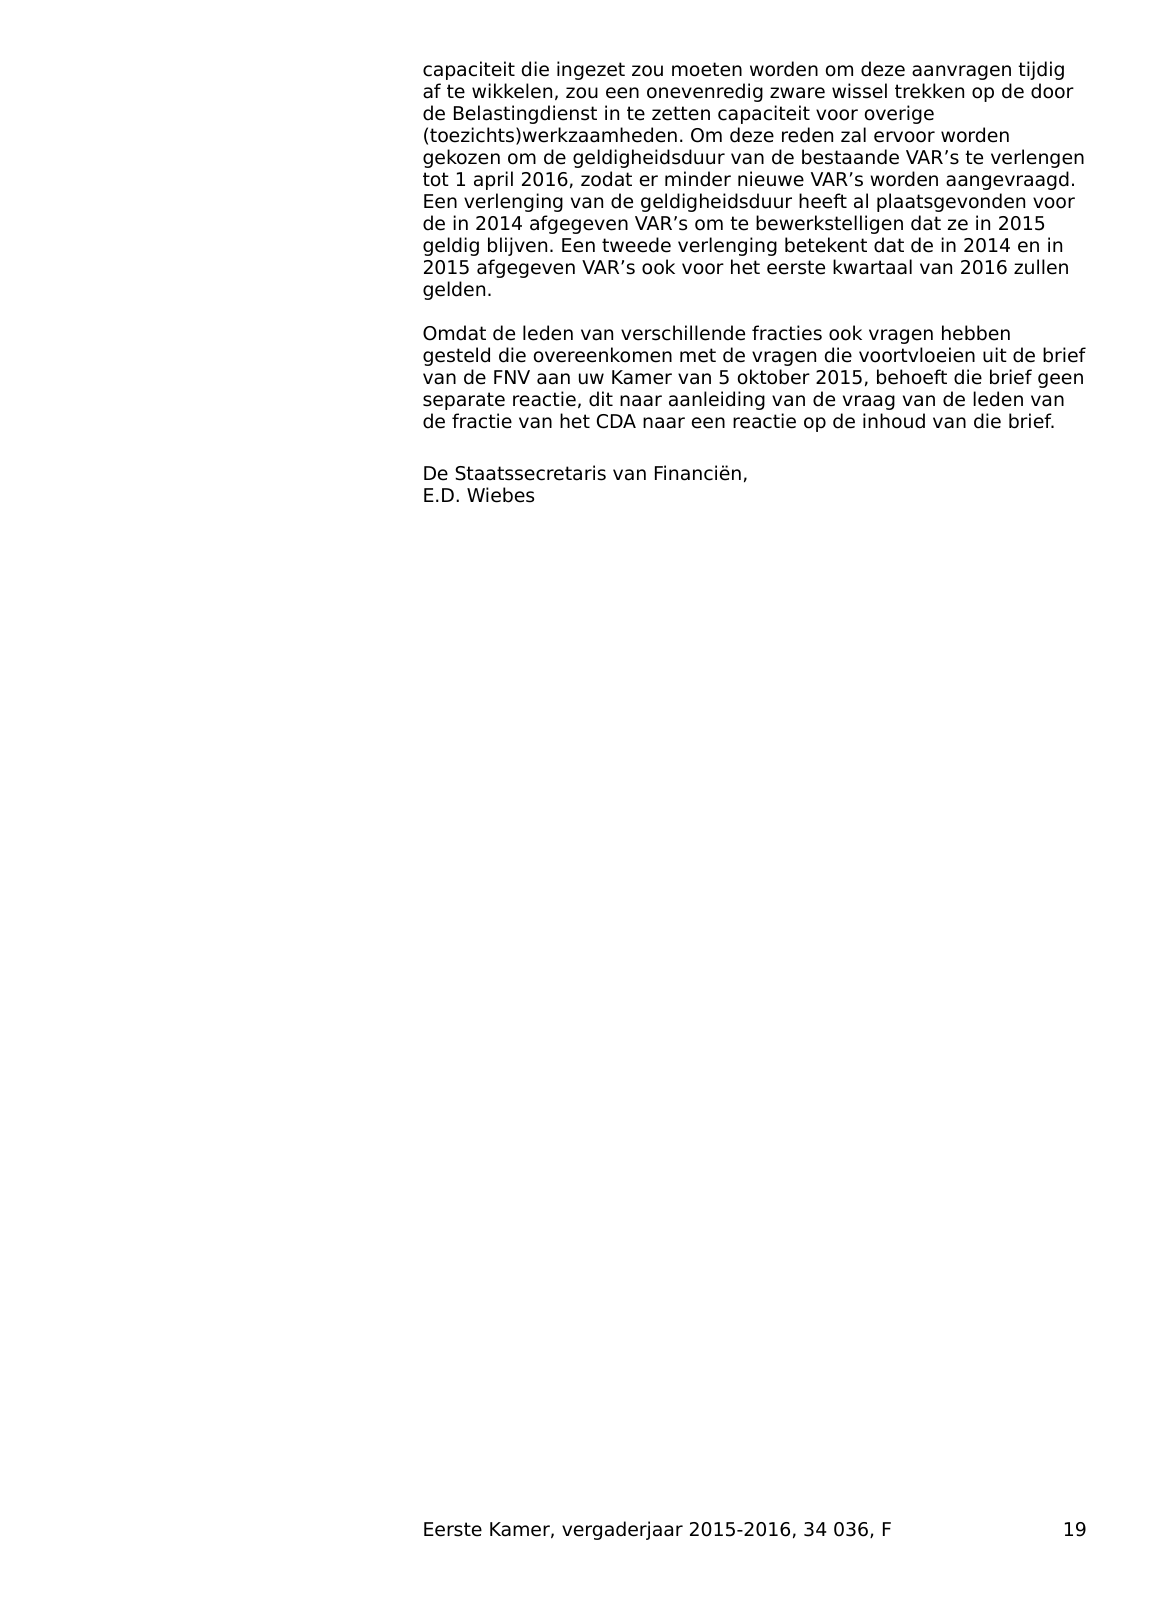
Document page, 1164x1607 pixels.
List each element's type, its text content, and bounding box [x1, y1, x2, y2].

text Omdat de leden van verschillende fracties ook vragen hebben gesteld die overeenkomen met de vragen die voortvloeien uit de brief van de FNV aan uw Kamer van 5 oktober 2015, behoeft die brief geen separate reactie, dit naar aanleiding van de vraag van de leden van de fractie van het CDA naar een reactie op de inhoud van die brief. [422, 323, 1087, 433]
text capaciteit die ingezet zou moeten worden om deze aanvragen tijdig af te wikkelen, zou een onevenredig zware wissel trekken op de door de Belastingdienst in te zetten capaciteit voor overige (toezichts)werkzaamheden. Om deze reden zal ervoor worden gekozen om de geldigheidsduur van de bestaande VAR’s te verlengen tot 1 april 2016, zodat er minder nieuwe VAR’s worden aangevraagd. Een verlenging van de geldigheidsduur heeft al plaatsgevonden voor de in 2014 afgegeven VAR’s om te bewerkstelligen dat ze in 2015 geldig blijven. Een tweede verlenging betekent dat de in 2014 en in 2015 afgegeven VAR’s ook voor het eerste kwartaal van 2016 zullen gelden. [422, 59, 1087, 301]
text De Staatssecretaris van Financiën, E.D. Wiebes [422, 463, 1087, 507]
